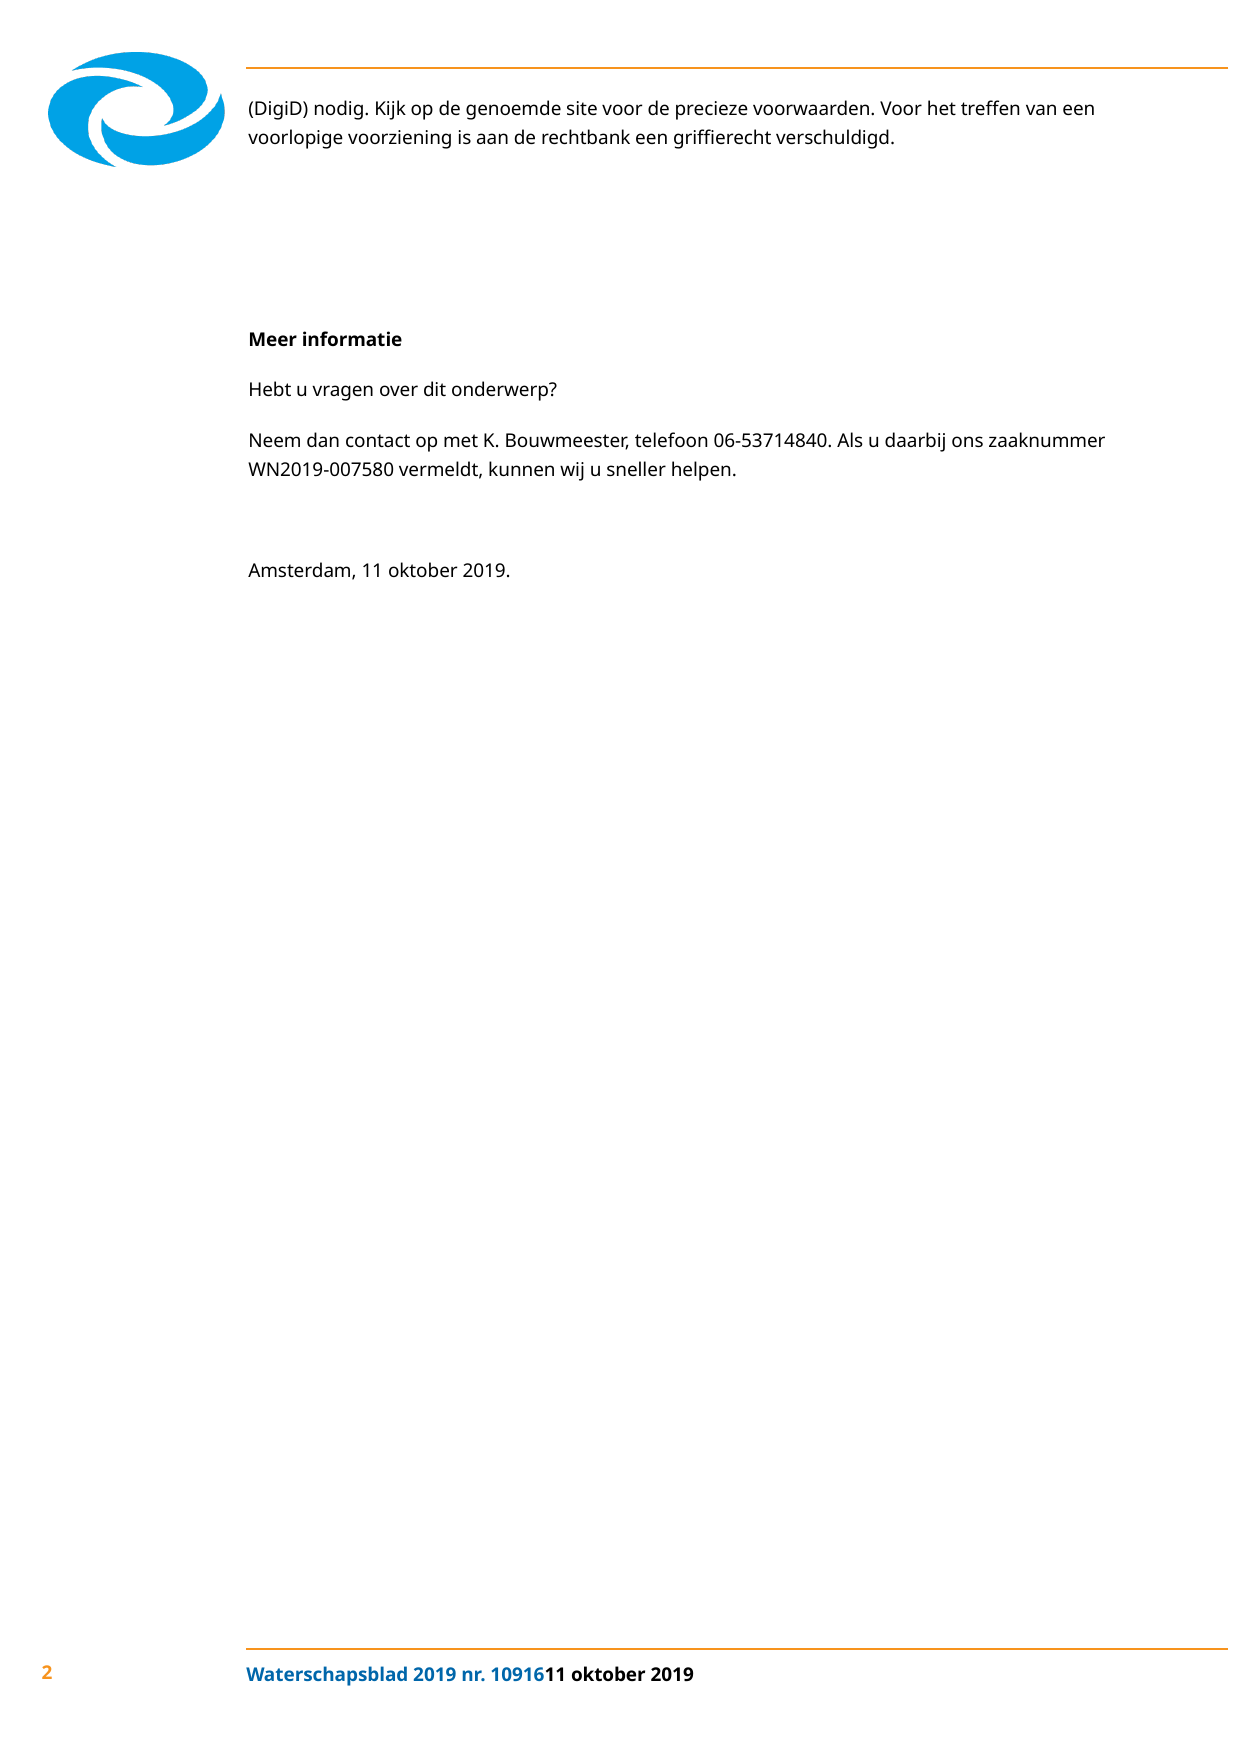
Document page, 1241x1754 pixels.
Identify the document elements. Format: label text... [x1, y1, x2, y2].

text Meer informatie [248, 326, 1152, 352]
picture [41, 47, 231, 172]
text Amsterdam, 11 oktober 2019. [248, 557, 1152, 583]
text Hebt u vragen over dit onderwerp? [248, 376, 1152, 402]
text (DigiD) nodig. Kijk op de genoemde site voor de precieze voorwaarden. Voor het treffen van een voorlopige voorziening is aan de rechtbank een griffierecht verschuldigd. [248, 95, 1152, 150]
text Neem dan contact op met K. Bouwmeester, telefoon 06-53714840. Als u daarbij ons zaaknummer WN2019-007580 vermeldt, kunnen wij u sneller helpen. [248, 427, 1152, 482]
